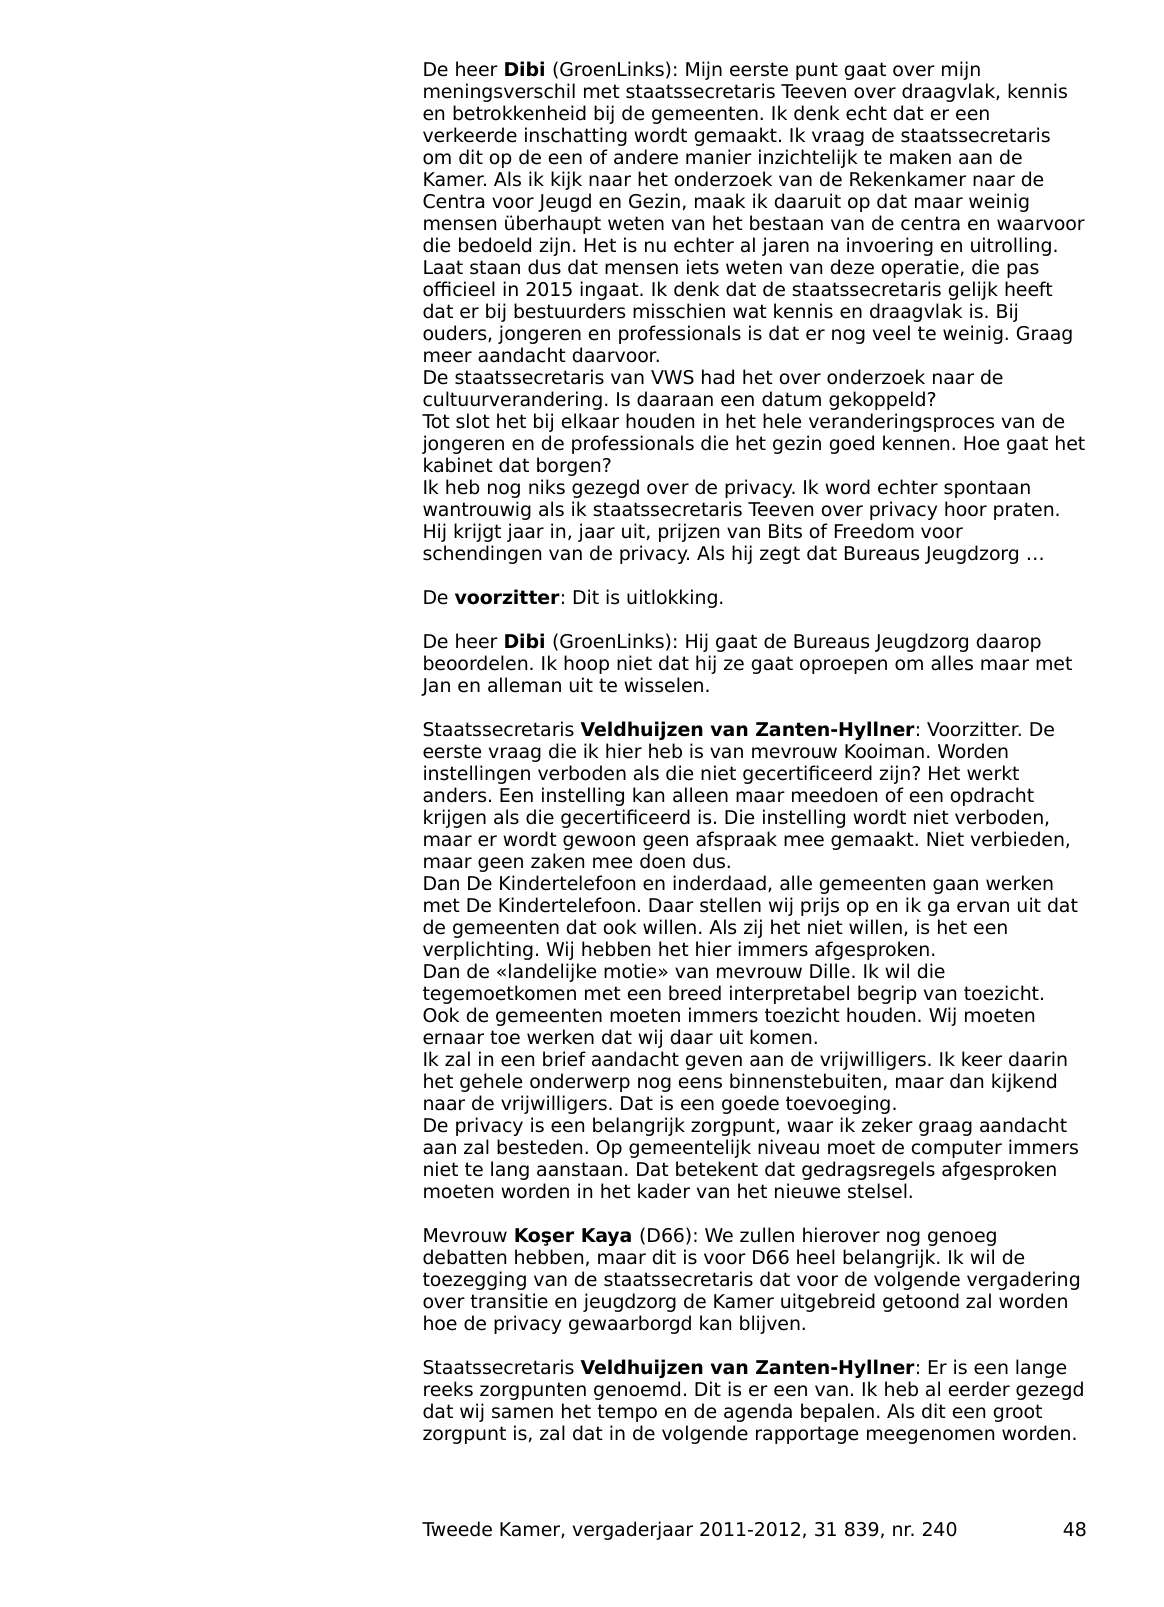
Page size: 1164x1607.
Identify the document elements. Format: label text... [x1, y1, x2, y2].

text De voorzitter: Dit is uitlokking. [422, 587, 1087, 609]
text Tot slot het bij elkaar houden in het hele veranderingsproces van de jongeren en de professionals die het gezin goed kennen. Hoe gaat het kabinet dat borgen? [422, 411, 1087, 477]
text Ik zal in een brief aandacht geven aan de vrijwilligers. Ik keer daarin het gehele onderwerp nog eens binnenstebuiten, maar dan kijkend naar de vrijwilligers. Dat is een goede toevoeging. [422, 1049, 1087, 1115]
text Mevrouw Koşer Kaya (D66): We zullen hierover nog genoeg debatten hebben, maar dit is voor D66 heel belangrijk. Ik wil de toezegging van de staatssecretaris dat voor de volgende vergadering over transitie en jeugdzorg de Kamer uitgebreid getoond zal worden hoe de privacy gewaarborgd kan blijven. [422, 1225, 1087, 1335]
text Dan De Kindertelefoon en inderdaad, alle gemeenten gaan werken met De Kindertelefoon. Daar stellen wij prijs op en ik ga ervan uit dat de gemeenten dat ook willen. Als zij het niet willen, is het een verplichting. Wij hebben het hier immers afgesproken. [422, 873, 1087, 961]
text Ik heb nog niks gezegd over de privacy. Ik word echter spontaan wantrouwig als ik staatssecretaris Teeven over privacy hoor praten. Hij krijgt jaar in, jaar uit, prijzen van Bits of Freedom voor schendingen van de privacy. Als hij zegt dat Bureaus Jeugdzorg … [422, 477, 1087, 564]
text Staatssecretaris Veldhuijzen van Zanten-Hyllner: Voorzitter. De eerste vraag die ik hier heb is van mevrouw Kooiman. Worden instellingen verboden als die niet gecertificeerd zijn? Het werkt anders. Een instelling kan alleen maar meedoen of een opdracht krijgen als die gecertificeerd is. Die instelling wordt niet verboden, maar er wordt gewoon geen afspraak mee gemaakt. Niet verbieden, maar geen zaken mee doen dus. [422, 719, 1087, 873]
text De privacy is een belangrijk zorgpunt, waar ik zeker graag aandacht aan zal besteden. Op gemeentelijk niveau moet de computer immers niet te lang aanstaan. Dat betekent dat gedragsregels afgesproken moeten worden in het kader van het nieuwe stelsel. [422, 1115, 1087, 1203]
text De heer Dibi (GroenLinks): Mijn eerste punt gaat over mijn meningsverschil met staatssecretaris Teeven over draagvlak, kennis en betrokkenheid bij de gemeenten. Ik denk echt dat er een verkeerde inschatting wordt gemaakt. Ik vraag de staatssecretaris om dit op de een of andere manier inzichtelijk te maken aan de Kamer. Als ik kijk naar het onderzoek van de Rekenkamer naar de Centra voor Jeugd en Gezin, maak ik daaruit op dat maar weinig mensen überhaupt weten van het bestaan van de centra en waarvoor die bedoeld zijn. Het is nu echter al jaren na invoering en uitrolling. Laat staan dus dat mensen iets weten van deze operatie, die pas officieel in 2015 ingaat. Ik denk dat de staatssecretaris gelijk heeft dat er bij bestuurders misschien wat kennis en draagvlak is. Bij ouders, jongeren en professionals is dat er nog veel te weinig. Graag meer aandacht daarvoor. [422, 59, 1087, 367]
text De staatssecretaris van VWS had het over onderzoek naar de cultuurverandering. Is daaraan een datum gekoppeld? [422, 367, 1087, 411]
text Staatssecretaris Veldhuijzen van Zanten-Hyllner: Er is een lange reeks zorgpunten genoemd. Dit is er een van. Ik heb al eerder gezegd dat wij samen het tempo en de agenda bepalen. Als dit een groot zorgpunt is, zal dat in de volgende rapportage meegenomen worden. [422, 1357, 1087, 1445]
text De heer Dibi (GroenLinks): Hij gaat de Bureaus Jeugdzorg daarop beoordelen. Ik hoop niet dat hij ze gaat oproepen om alles maar met Jan en alleman uit te wisselen. [422, 631, 1087, 697]
text Dan de «landelijke motie» van mevrouw Dille. Ik wil die tegemoetkomen met een breed interpretabel begrip van toezicht. Ook de gemeenten moeten immers toezicht houden. Wij moeten ernaar toe werken dat wij daar uit komen. [422, 961, 1087, 1049]
